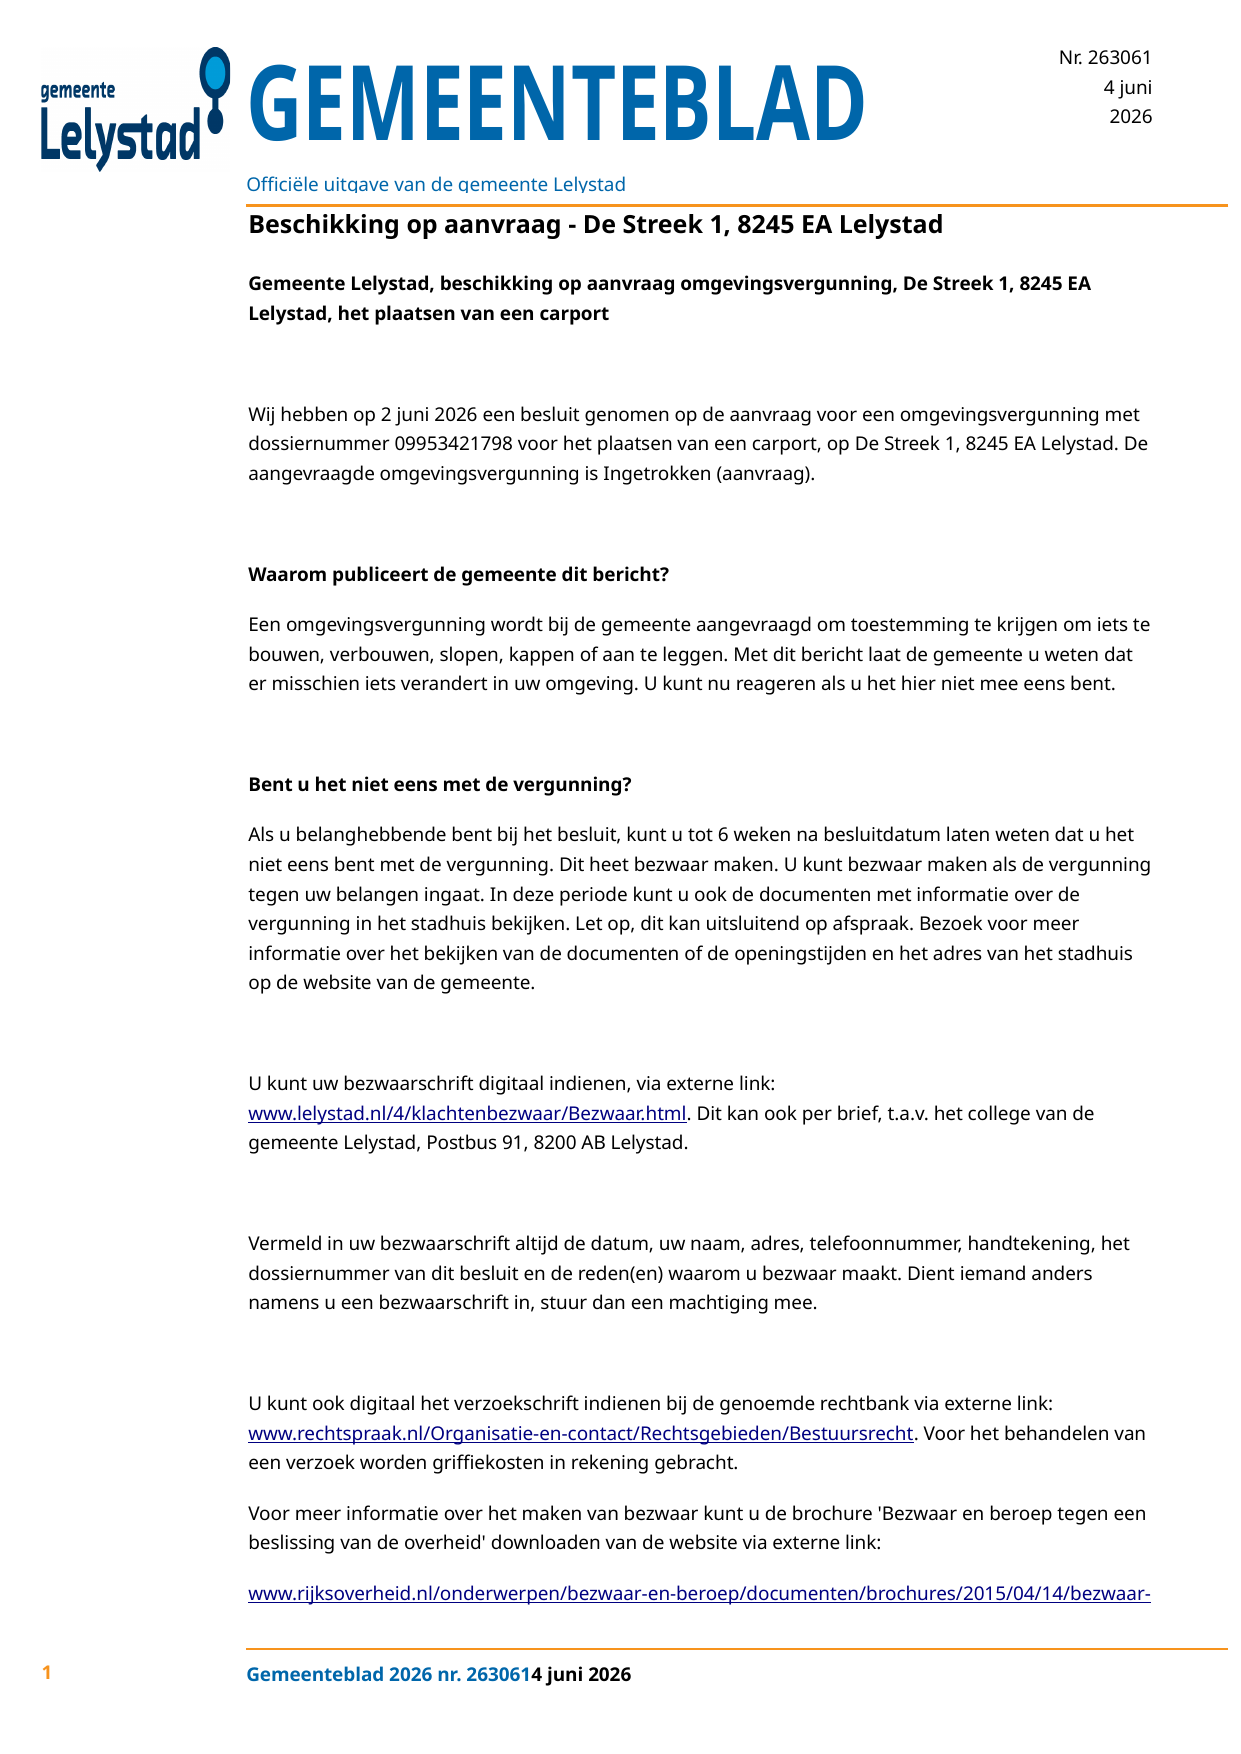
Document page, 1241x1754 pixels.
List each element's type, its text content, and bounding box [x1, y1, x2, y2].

picture [41, 47, 231, 172]
text Wij hebben op 2 juni 2026 een besluit genomen op de aanvraag voor een omgevingsvergunning met dossiernummer 09953421798 voor het plaatsen van een carport, op De Streek 1, 8245 EA Lelystad. De aangevraagde omgevingsvergunning is Ingetrokken (aanvraag). [248, 401, 1152, 486]
text Vermeld in uw bezwaarschrift altijd de datum, uw naam, adres, telefoonnummer, handtekening, het dossiernummer van dit besluit en de reden(en) waarom u bezwaar maakt. Dient iemand anders namens u een bezwaarschrift in, stuur dan een machtiging mee. [248, 1230, 1152, 1315]
text Bent u het niet eens met de vergunning? [248, 771, 1152, 797]
text Waarom publiceert de gemeente dit bericht? [248, 561, 1152, 586]
text Beschikking op aanvraag - De Streek 1, 8245 EA Lelystad [248, 207, 1152, 241]
text U kunt uw bezwaarschrift digitaal indienen, via externe link: www.lelystad.nl/4/klachtenbezwaar/Bezwaar.html. Dit kan ook per brief, t.a.v. het college van de gemeente Lelystad, Postbus 91, 8200 AB Lelystad. [248, 1070, 1152, 1155]
text www.rijksoverheid.nl/onderwerpen/bezwaar-en-beroep/documenten/brochures/2015/04/14/bezwaar- [248, 1580, 1152, 1606]
text U kunt ook digitaal het verzoekschrift indienen bij de genoemde rechtbank via externe link: www.rechtspraak.nl/Organisatie-en-contact/Rechtsgebieden/Bestuursrecht. Voor het behandelen van een verzoek worden griffiekosten in rekening gebracht. [248, 1390, 1152, 1475]
text Voor meer informatie over het maken van bezwaar kunt u de brochure 'Bezwaar en beroep tegen een beslissing van de overheid' downloaden van de website via externe link: [248, 1500, 1152, 1555]
text Als u belanghebbende bent bij het besluit, kunt u tot 6 weken na besluitdatum laten weten dat u het niet eens bent met de vergunning. Dit heet bezwaar maken. U kunt bezwaar maken als de vergunning tegen uw belangen ingaat. In deze periode kunt u ook de documenten met informatie over de vergunning in het stadhuis bekijken. Let op, dit kan uitsluitend op afspraak. Bezoek voor meer informatie over het bekijken van de documenten of de openingstijden en het adres van het stadhuis op de website van de gemeente. [248, 822, 1152, 995]
text Gemeente Lelystad, beschikking op aanvraag omgevingsvergunning, De Streek 1, 8245 EA Lelystad, het plaatsen van een carport [248, 270, 1152, 326]
text Een omgevingsvergunning wordt bij de gemeente aangevraagd om toestemming te krijgen om iets te bouwen, verbouwen, slopen, kappen of aan te leggen. Met dit bericht laat de gemeente u weten dat er misschien iets verandert in uw omgeving. U kunt nu reageren als u het hier niet mee eens bent. [248, 611, 1152, 696]
